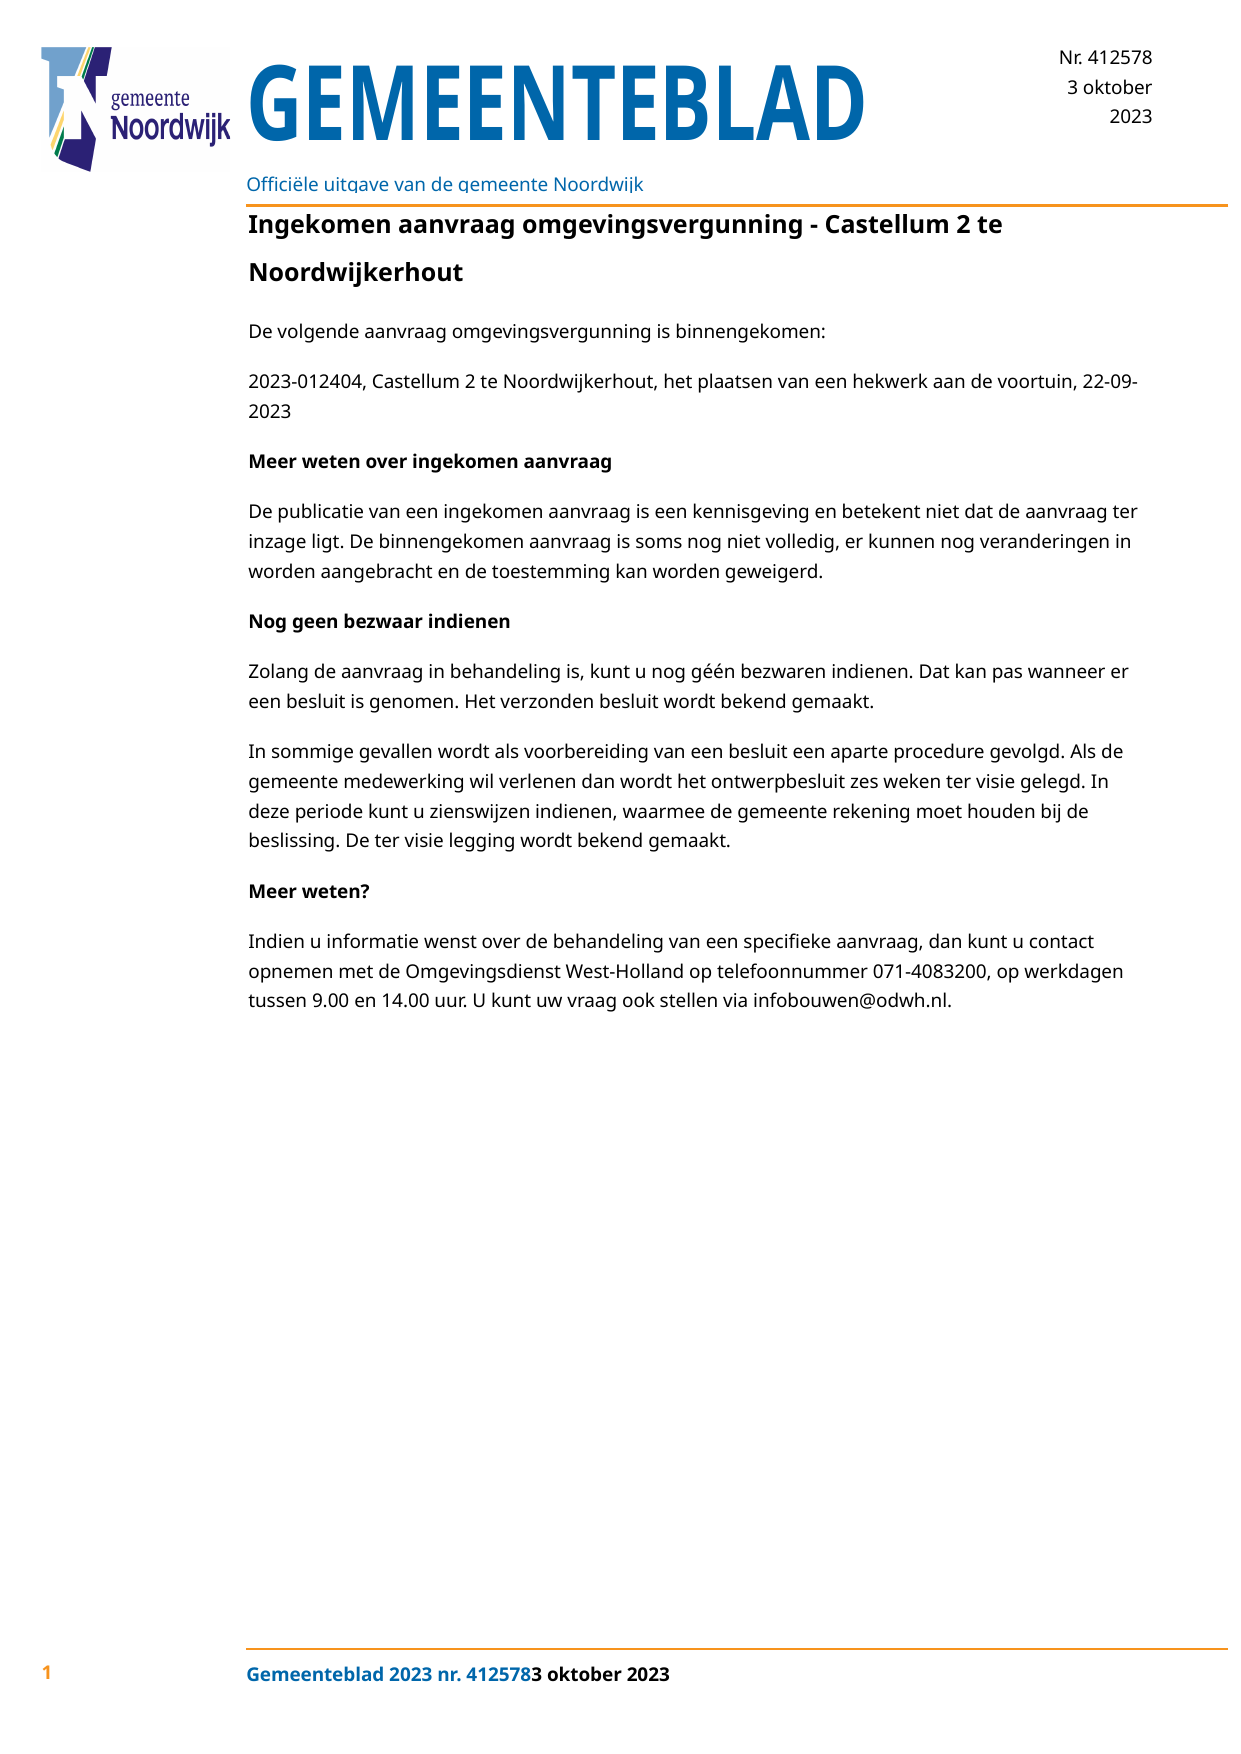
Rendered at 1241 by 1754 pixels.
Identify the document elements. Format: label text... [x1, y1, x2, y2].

text De volgende aanvraag omgevingsvergunning is binnengekomen: [248, 318, 1152, 344]
text In sommige gevallen wordt als voorbereiding van een besluit een aparte procedure gevolgd. Als de gemeente medewerking wil verlenen dan wordt het ontwerpbesluit zes weken ter visie gelegd. In deze periode kunt u zienswijzen indienen, waarmee de gemeente rekening moet houden bij de beslissing. De ter visie legging wordt bekend gemaakt. [248, 739, 1152, 853]
text Meer weten over ingekomen aanvraag [248, 448, 1152, 474]
text Meer weten? [248, 878, 1152, 904]
text De publicatie van een ingekomen aanvraag is een kennisgeving en betekent niet dat de aanvraag ter inzage ligt. De binnengekomen aanvraag is soms nog niet volledig, er kunnen nog veranderingen in worden aangebracht en de toestemming kan worden geweigerd. [248, 499, 1152, 584]
text 2023-012404, Castellum 2 te Noordwijkerhout, het plaatsen van een hekwerk aan de voortuin, 22-09-2023 [248, 368, 1152, 424]
text Ingekomen aanvraag omgevingsvergunning - Castellum 2 te Noordwijkerhout [248, 207, 1152, 288]
picture [41, 47, 231, 172]
text Nog geen bezwaar indienen [248, 608, 1152, 634]
text Zolang de aanvraag in behandeling is, kunt u nog géén bezwaren indienen. Dat kan pas wanneer er een besluit is genomen. Het verzonden besluit wordt bekend gemaakt. [248, 659, 1152, 714]
text Indien u informatie wenst over de behandeling van een specifieke aanvraag, dan kunt u contact opnemen met de Omgevingsdienst West-Holland op telefoonnummer 071-4083200, op werkdagen tussen 9.00 en 14.00 uur. U kunt uw vraag ook stellen via infobouwen@odwh.nl. [248, 928, 1152, 1013]
